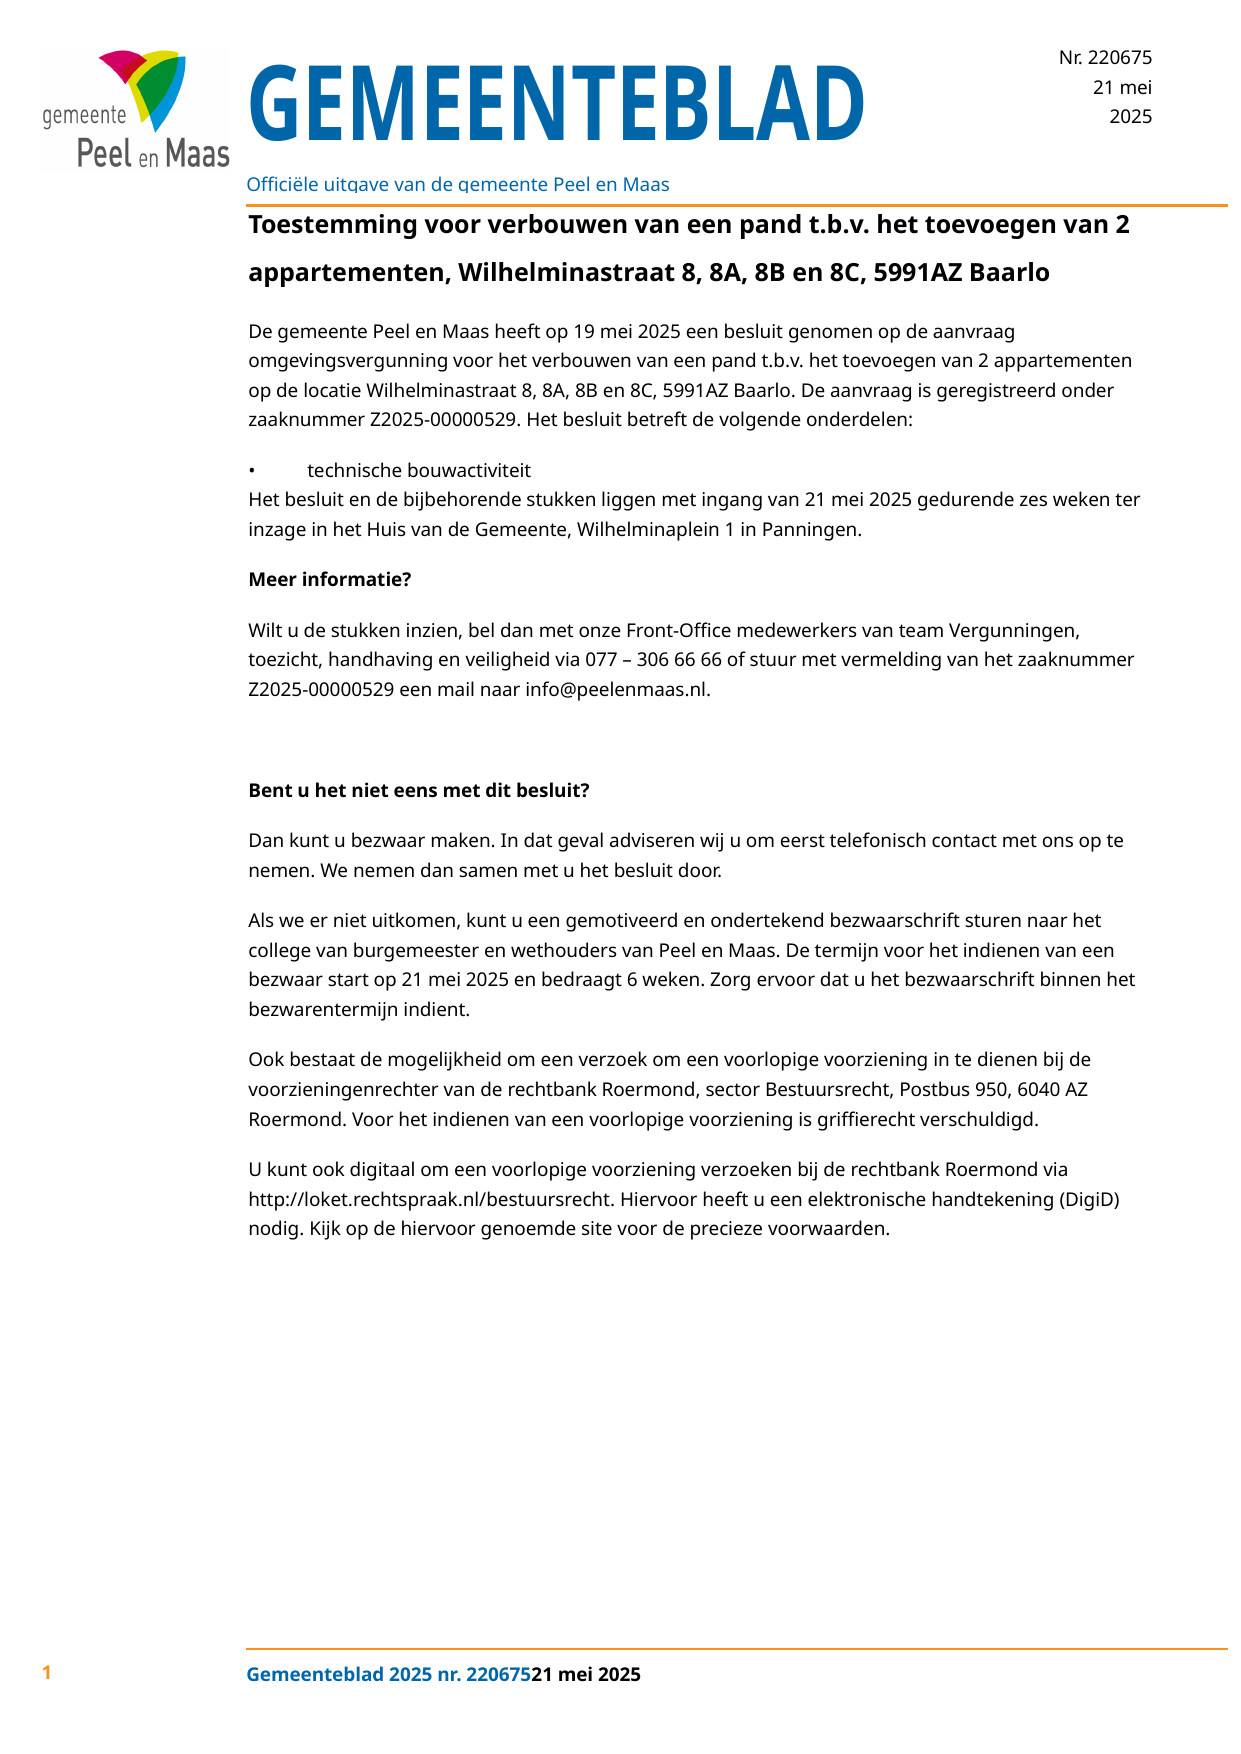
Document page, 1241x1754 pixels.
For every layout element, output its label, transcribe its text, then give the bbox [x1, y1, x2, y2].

text Als we er niet uitkomen, kunt u een gemotiveerd en ondertekend bezwaarschrift sturen naar het college van burgemeester en wethouders van Peel en Maas. De termijn voor het indienen van een bezwaar start op 21 mei 2025 en bedraagt 6 weken. Zorg ervoor dat u het bezwaarschrift binnen het bezwarentermijn indient. [248, 907, 1152, 1022]
text Toestemming voor verbouwen van een pand t.b.v. het toevoegen van 2 appartementen, Wilhelminastraat 8, 8A, 8B en 8C, 5991AZ Baarlo [248, 207, 1152, 288]
text De gemeente Peel en Maas heeft op 19 mei 2025 een besluit genomen op de aanvraag omgevingsvergunning voor het verbouwen van een pand t.b.v. het toevoegen van 2 appartementen op de locatie Wilhelminastraat 8, 8A, 8B en 8C, 5991AZ Baarlo. De aanvraag is geregistreerd onder zaaknummer Z2025-00000529. Het besluit betreft de volgende onderdelen: [248, 318, 1152, 432]
text Bent u het niet eens met dit besluit? [248, 777, 1152, 803]
list technische bouwactiviteit [248, 457, 1152, 483]
text Dan kunt u bezwaar maken. In dat geval adviseren wij u om eerst telefonisch contact met ons op te nemen. We nemen dan samen met u het besluit door. [248, 827, 1152, 883]
text Ook bestaat de mogelijkheid om een verzoek om een voorlopige voorziening in te dienen bij de voorzieningenrechter van de rechtbank Roermond, sector Bestuursrecht, Postbus 950, 6040 AZ Roermond. Voor het indienen van een voorlopige voorziening is griffierecht verschuldigd. [248, 1047, 1152, 1132]
text Het besluit en de bijbehorende stukken liggen met ingang van 21 mei 2025 gedurende zes weken ter inzage in het Huis van de Gemeente, Wilhelminaplein 1 in Panningen. [248, 487, 1152, 542]
text Meer informatie? [248, 567, 1152, 592]
picture [41, 47, 231, 172]
text Wilt u de stukken inzien, bel dan met onze Front-Office medewerkers van team Vergunningen, toezicht, handhaving en veiligheid via 077 – 306 66 66 of stuur met vermelding van het zaaknummer Z2025-00000529 een mail naar info@peelenmaas.nl. [248, 617, 1152, 702]
text U kunt ook digitaal om een voorlopige voorziening verzoeken bij de rechtbank Roermond via http://loket.rechtspraak.nl/bestuursrecht. Hiervoor heeft u een elektronische handtekening (DigiD) nodig. Kijk op de hiervoor genoemde site voor de precieze voorwaarden. [248, 1156, 1152, 1241]
